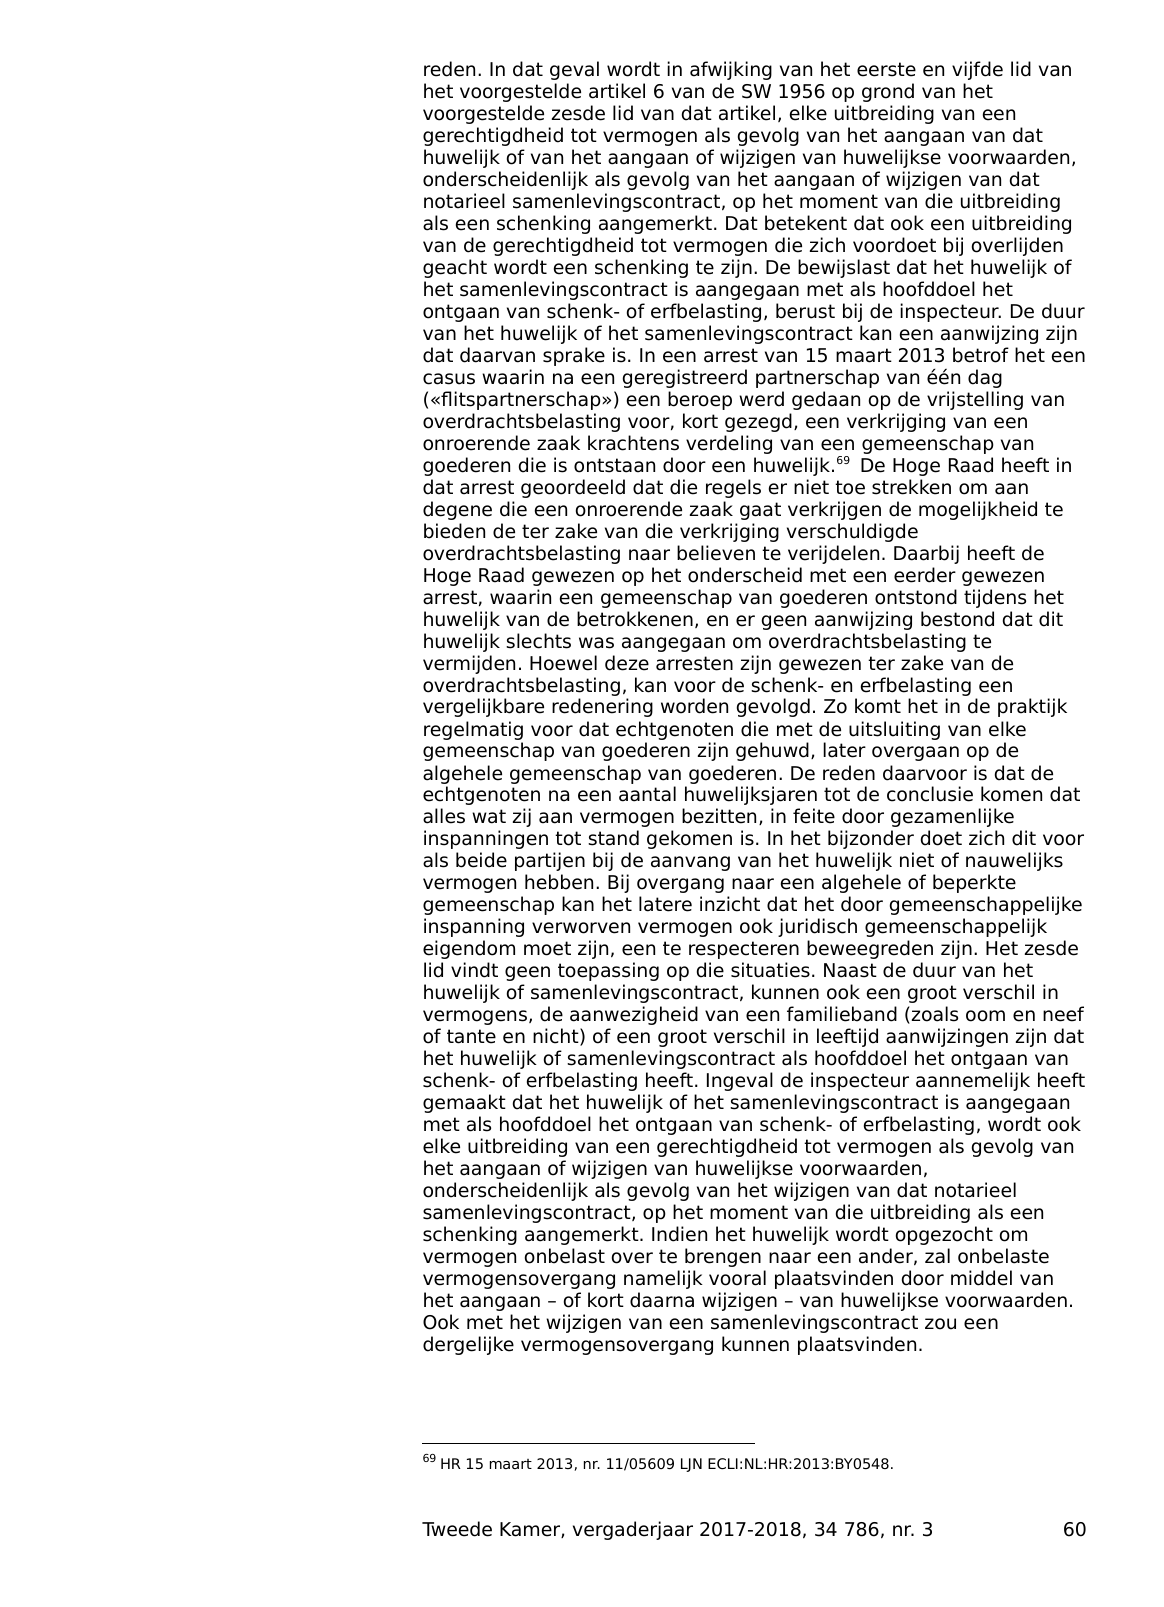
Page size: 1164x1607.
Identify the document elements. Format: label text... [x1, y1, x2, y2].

text HR 15 maart 2013, nr. 11/05609 LJN ECLI:NL:HR:2013:BY0548. [422, 1452, 1087, 1474]
text reden. In dat geval wordt in afwijking van het eerste en vijfde lid van het voorgestelde artikel 6 van de SW 1956 op grond van het voorgestelde zesde lid van dat artikel, elke uitbreiding van een gerechtigdheid tot vermogen als gevolg van het aangaan van dat huwelijk of van het aangaan of wijzigen van huwelijkse voorwaarden, onderscheidenlijk als gevolg van het aangaan of wijzigen van dat notarieel samenlevingscontract, op het moment van die uitbreiding als een schenking aangemerkt. Dat betekent dat ook een uitbreiding van de gerechtigdheid tot vermogen die zich voordoet bij overlijden geacht wordt een schenking te zijn. De bewijslast dat het huwelijk of het samenlevingscontract is aangegaan met als hoofddoel het ontgaan van schenk- of erfbelasting, berust bij de inspecteur. De duur van het huwelijk of het samenlevingscontract kan een aanwijzing zijn dat daarvan sprake is. In een arrest van 15 maart 2013 betrof het een casus waarin na een geregistreerd partnerschap van één dag («flitspartnerschap») een beroep werd gedaan op de vrijstelling van overdrachtsbelasting voor, kort gezegd, een verkrijging van een onroerende zaak krachtens verdeling van een gemeenschap van goederen die is ontstaan door een huwelijk. De Hoge Raad heeft in dat arrest geoordeeld dat die regels er niet toe strekken om aan degene die een onroerende zaak gaat verkrijgen de mogelijkheid te bieden de ter zake van die verkrijging verschuldigde overdrachtsbelasting naar believen te verijdelen. Daarbij heeft de Hoge Raad gewezen op het onderscheid met een eerder gewezen arrest, waarin een gemeenschap van goederen ontstond tijdens het huwelijk van de betrokkenen, en er geen aanwijzing bestond dat dit huwelijk slechts was aangegaan om overdrachtsbelasting te vermijden. Hoewel deze arresten zijn gewezen ter zake van de overdrachtsbelasting, kan voor de schenk- en erfbelasting een vergelijkbare redenering worden gevolgd. Zo komt het in de praktijk regelmatig voor dat echtgenoten die met de uitsluiting van elke gemeenschap van goederen zijn gehuwd, later overgaan op de algehele gemeenschap van goederen. De reden daarvoor is dat de echtgenoten na een aantal huwelijksjaren tot de conclusie komen dat alles wat zij aan vermogen bezitten, in feite door gezamenlijke inspanningen tot stand gekomen is. In het bijzonder doet zich dit voor als beide partijen bij de aanvang van het huwelijk niet of nauwelijks vermogen hebben. Bij overgang naar een algehele of beperkte gemeenschap kan het latere inzicht dat het door gemeenschappelijke inspanning verworven vermogen ook juridisch gemeenschappelijk eigendom moet zijn, een te respecteren beweegreden zijn. Het zesde lid vindt geen toepassing op die situaties. Naast de duur van het huwelijk of samenlevingscontract, kunnen ook een groot verschil in vermogens, de aanwezigheid van een familieband (zoals oom en neef of tante en nicht) of een groot verschil in leeftijd aanwijzingen zijn dat het huwelijk of samenlevingscontract als hoofddoel het ontgaan van schenk- of erfbelasting heeft. Ingeval de inspecteur aannemelijk heeft gemaakt dat het huwelijk of het samenlevingscontract is aangegaan met als hoofddoel het ontgaan van schenk- of erfbelasting, wordt ook elke uitbreiding van een gerechtigdheid tot vermogen als gevolg van het aangaan of wijzigen van huwelijkse voorwaarden, onderscheidenlijk als gevolg van het wijzigen van dat notarieel samenlevingscontract, op het moment van die uitbreiding als een schenking aangemerkt. Indien het huwelijk wordt opgezocht om vermogen onbelast over te brengen naar een ander, zal onbelaste vermogensovergang namelijk vooral plaatsvinden door middel van het aangaan – of kort daarna wijzigen – van huwelijkse voorwaarden. Ook met het wijzigen van een samenlevingscontract zou een dergelijke vermogensovergang kunnen plaatsvinden. [422, 59, 1087, 1356]
